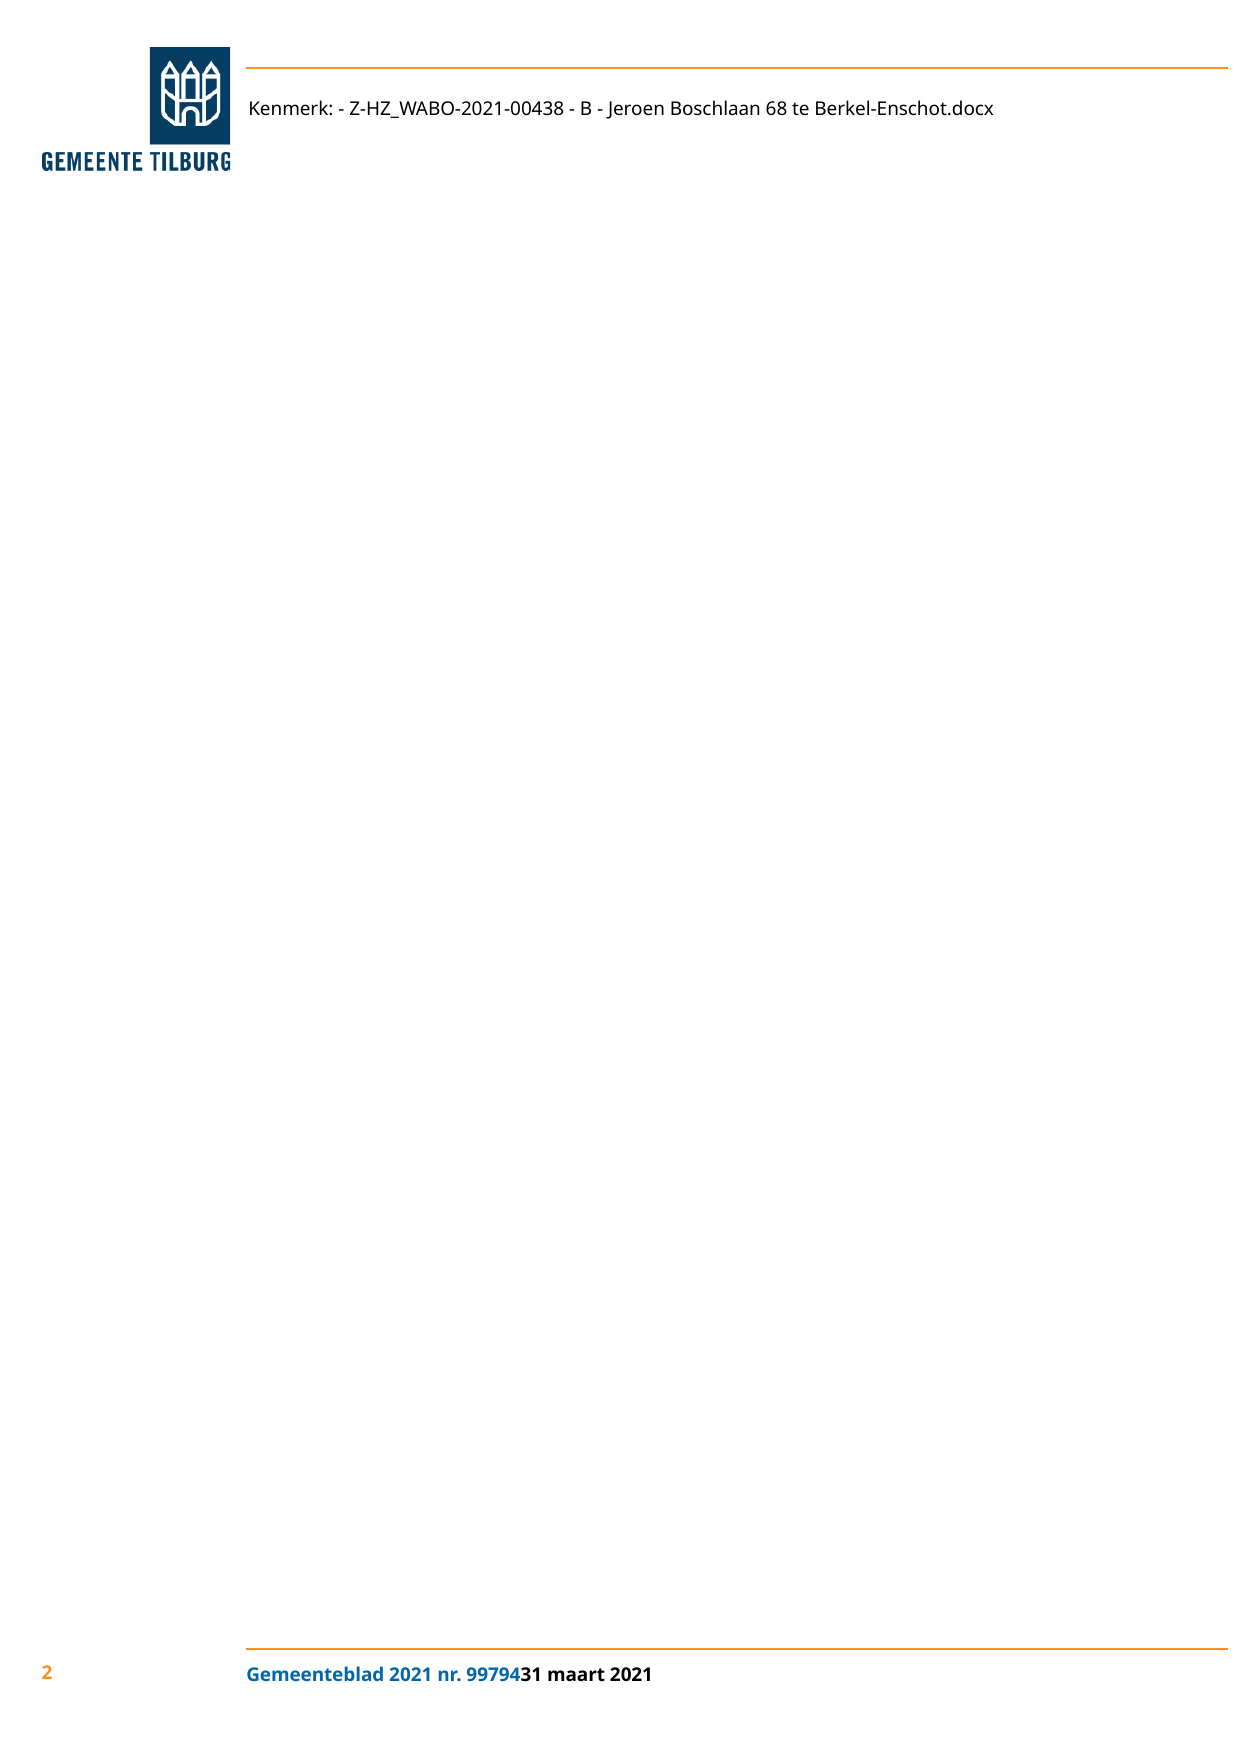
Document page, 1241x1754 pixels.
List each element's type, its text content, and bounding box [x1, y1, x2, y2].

text Kenmerk: - Z-HZ_WABO-2021-00438 - B - Jeroen Boschlaan 68 te Berkel-Enschot.docx [248, 95, 1152, 121]
picture [41, 47, 231, 172]
